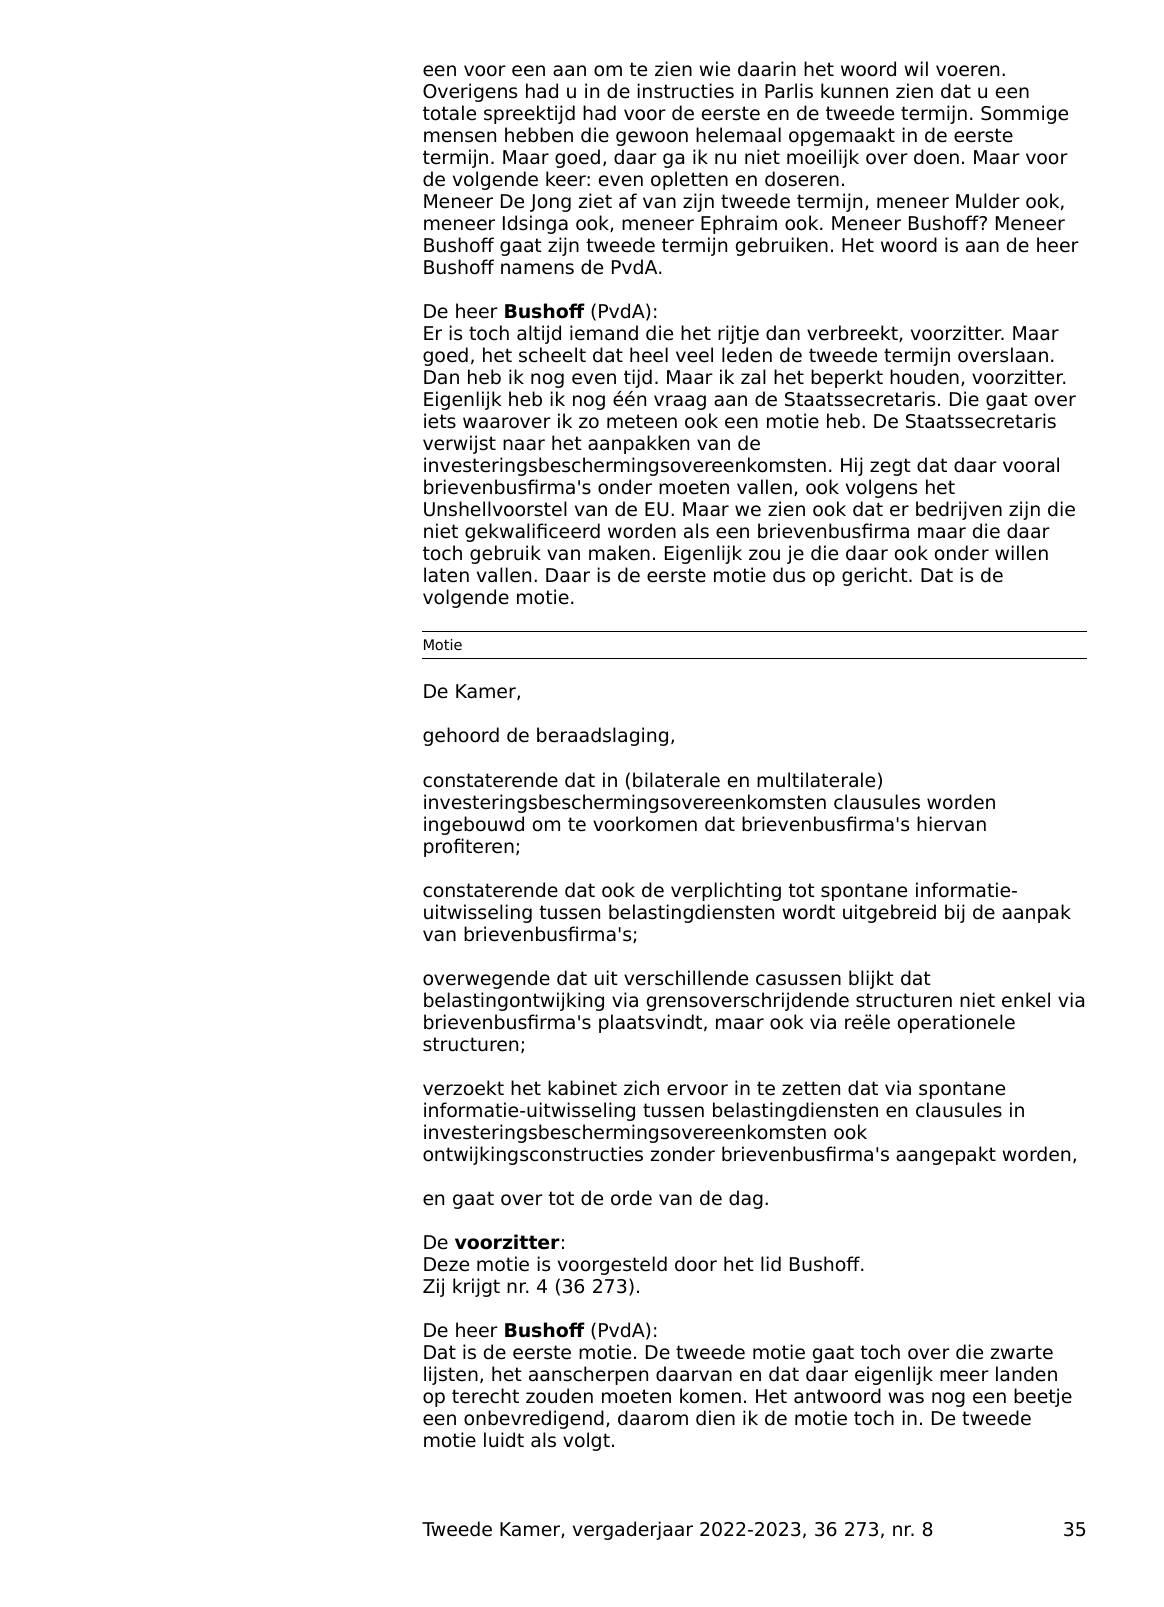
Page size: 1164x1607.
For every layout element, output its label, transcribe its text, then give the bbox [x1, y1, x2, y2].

text Meneer De Jong ziet af van zijn tweede termijn, meneer Mulder ook, meneer Idsinga ook, meneer Ephraim ook. Meneer Bushoff? Meneer Bushoff gaat zijn tweede termijn gebruiken. Het woord is aan de heer Bushoff namens de PvdA. [422, 191, 1087, 279]
text Er is toch altijd iemand die het rijtje dan verbreekt, voorzitter. Maar goed, het scheelt dat heel veel leden de tweede termijn overslaan. Dan heb ik nog even tijd. Maar ik zal het beperkt houden, voorzitter. [422, 323, 1087, 389]
text gehoord de beraadslaging, [422, 725, 1087, 747]
text Dat is de eerste motie. De tweede motie gaat toch over die zwarte lijsten, het aanscherpen daarvan en dat daar eigenlijk meer landen op terecht zouden moeten komen. Het antwoord was nog een beetje een onbevredigend, daarom dien ik de motie toch in. De tweede motie luidt als volgt. [422, 1342, 1087, 1452]
text constaterende dat in (bilaterale en multilaterale) investeringsbeschermingsovereenkomsten clausules worden ingebouwd om te voorkomen dat brievenbusfirma's hiervan profiteren; [422, 769, 1087, 857]
text De heer Bushoff (PvdA): [422, 301, 1087, 323]
text een voor een aan om te zien wie daarin het woord wil voeren. Overigens had u in de instructies in Parlis kunnen zien dat u een totale spreektijd had voor de eerste en de tweede termijn. Sommige mensen hebben die gewoon helemaal opgemaakt in de eerste termijn. Maar goed, daar ga ik nu niet moeilijk over doen. Maar voor de volgende keer: even opletten en doseren. [422, 59, 1087, 191]
text De Kamer, [422, 681, 1087, 703]
table_header Motie [422, 632, 1087, 658]
text Zij krijgt nr. 4 (36 273). [422, 1276, 1087, 1298]
text constaterende dat ook de verplichting tot spontane informatie-uitwisseling tussen belastingdiensten wordt uitgebreid bij de aanpak van brievenbusfirma's; [422, 880, 1087, 946]
text Eigenlijk heb ik nog één vraag aan de Staatssecretaris. Die gaat over iets waarover ik zo meteen ook een motie heb. De Staatssecretaris verwijst naar het aanpakken van de investeringsbeschermingsovereenkomsten. Hij zegt dat daar vooral brievenbusfirma's onder moeten vallen, ook volgens het Unshellvoorstel van de EU. Maar we zien ook dat er bedrijven zijn die niet gekwalificeerd worden als een brievenbusfirma maar die daar toch gebruik van maken. Eigenlijk zou je die daar ook onder willen laten vallen. Daar is de eerste motie dus op gericht. Dat is de volgende motie. [422, 389, 1087, 609]
text en gaat over tot de orde van de dag. [422, 1188, 1087, 1210]
text overwegende dat uit verschillende casussen blijkt dat belastingontwijking via grensoverschrijdende structuren niet enkel via brievenbusfirma's plaatsvindt, maar ook via reële operationele structuren; [422, 968, 1087, 1056]
text Deze motie is voorgesteld door het lid Bushoff. [422, 1254, 1087, 1276]
text verzoekt het kabinet zich ervoor in te zetten dat via spontane informatie-uitwisseling tussen belastingdiensten en clausules in investeringsbeschermingsovereenkomsten ook ontwijkingsconstructies zonder brievenbusfirma's aangepakt worden, [422, 1078, 1087, 1166]
text De voorzitter: [422, 1232, 1087, 1254]
text De heer Bushoff (PvdA): [422, 1320, 1087, 1342]
